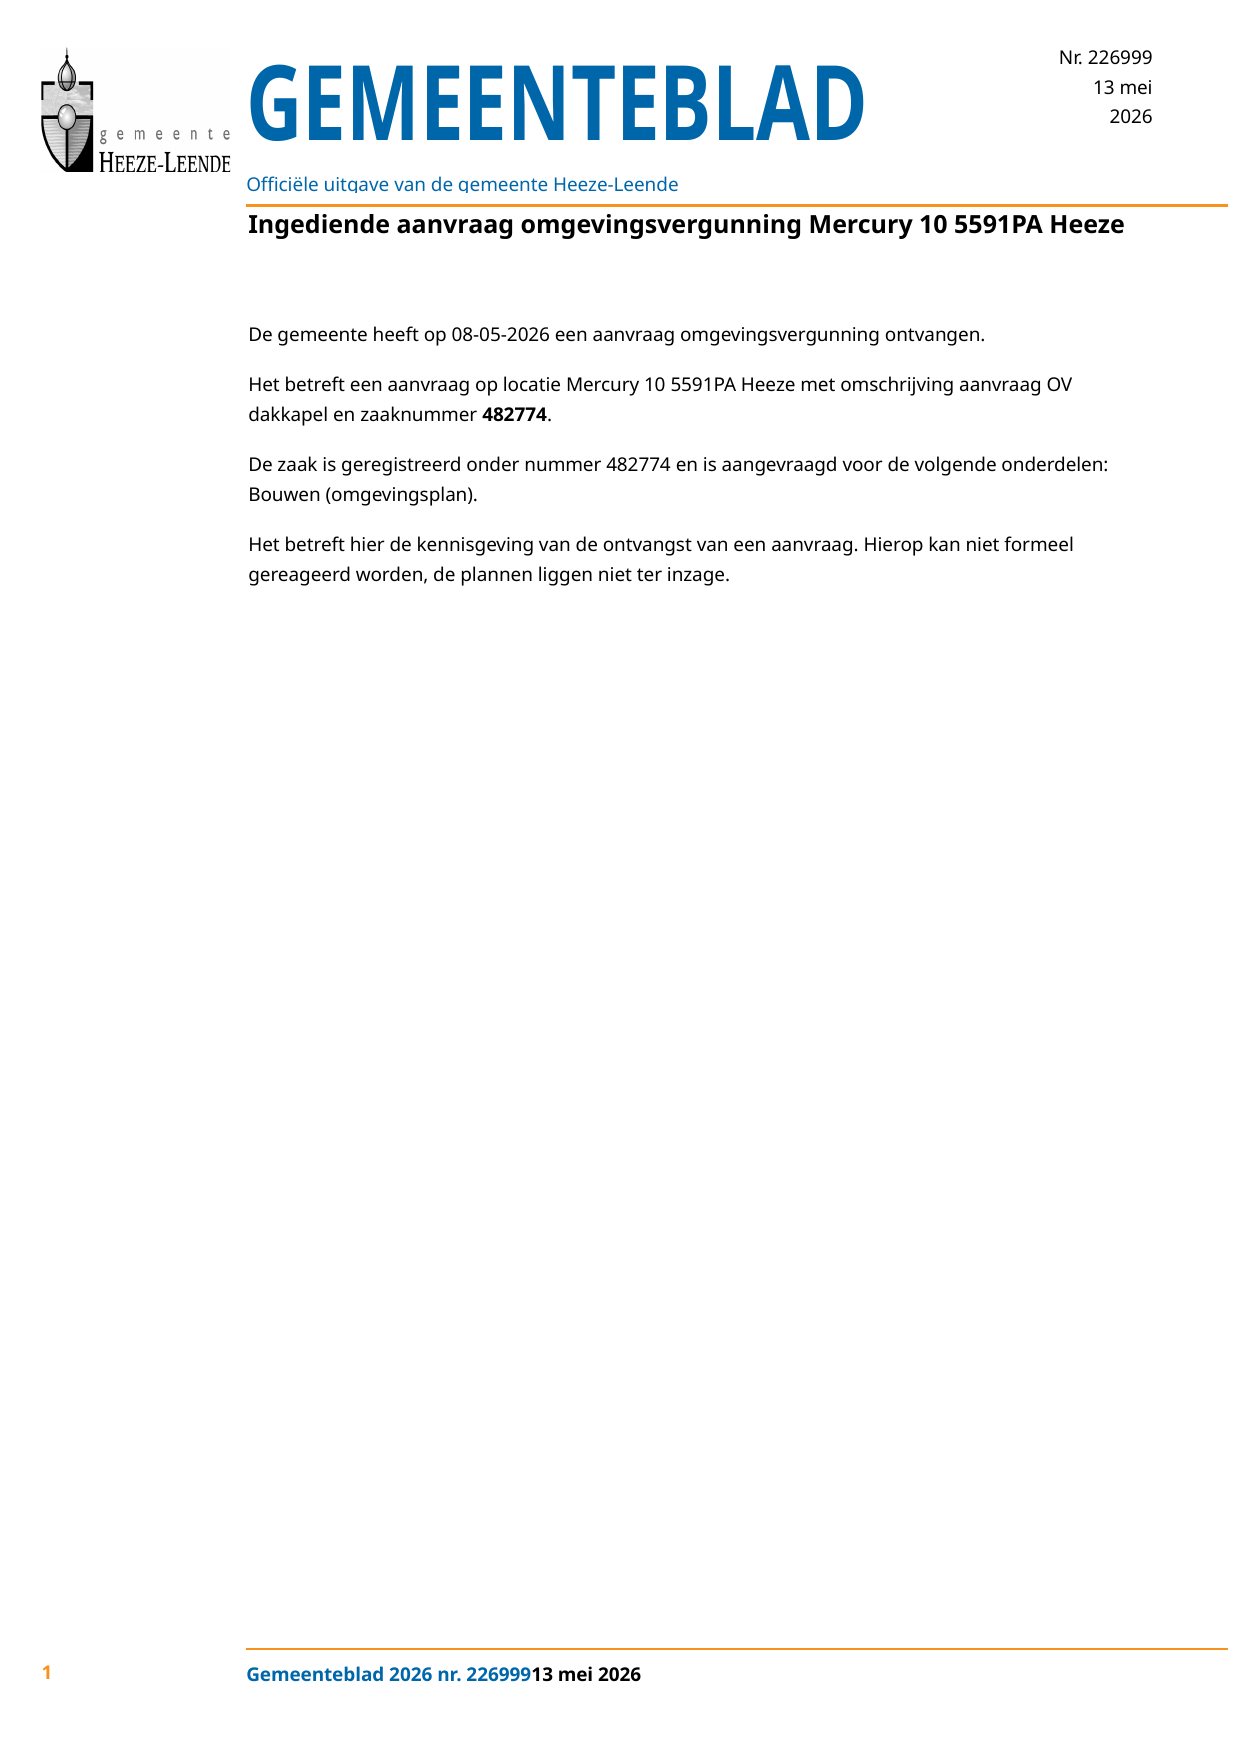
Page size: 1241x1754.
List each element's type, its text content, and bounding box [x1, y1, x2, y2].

text De zaak is geregistreerd onder nummer 482774 en is aangevraagd voor de volgende onderdelen: Bouwen (omgevingsplan). [248, 451, 1152, 506]
text Ingediende aanvraag omgevingsvergunning Mercury 10 5591PA Heeze [248, 207, 1152, 241]
picture [41, 47, 231, 172]
text Het betreft een aanvraag op locatie Mercury 10 5591PA Heeze met omschrijving aanvraag OV dakkapel en zaaknummer 482774. [248, 371, 1152, 426]
text De gemeente heeft op 08-05-2026 een aanvraag omgevingsvergunning ontvangen. [248, 321, 1152, 346]
text Het betreft hier de kennisgeving van de ontvangst van een aanvraag. Hierop kan niet formeel gereageerd worden, de plannen liggen niet ter inzage. [248, 531, 1152, 586]
